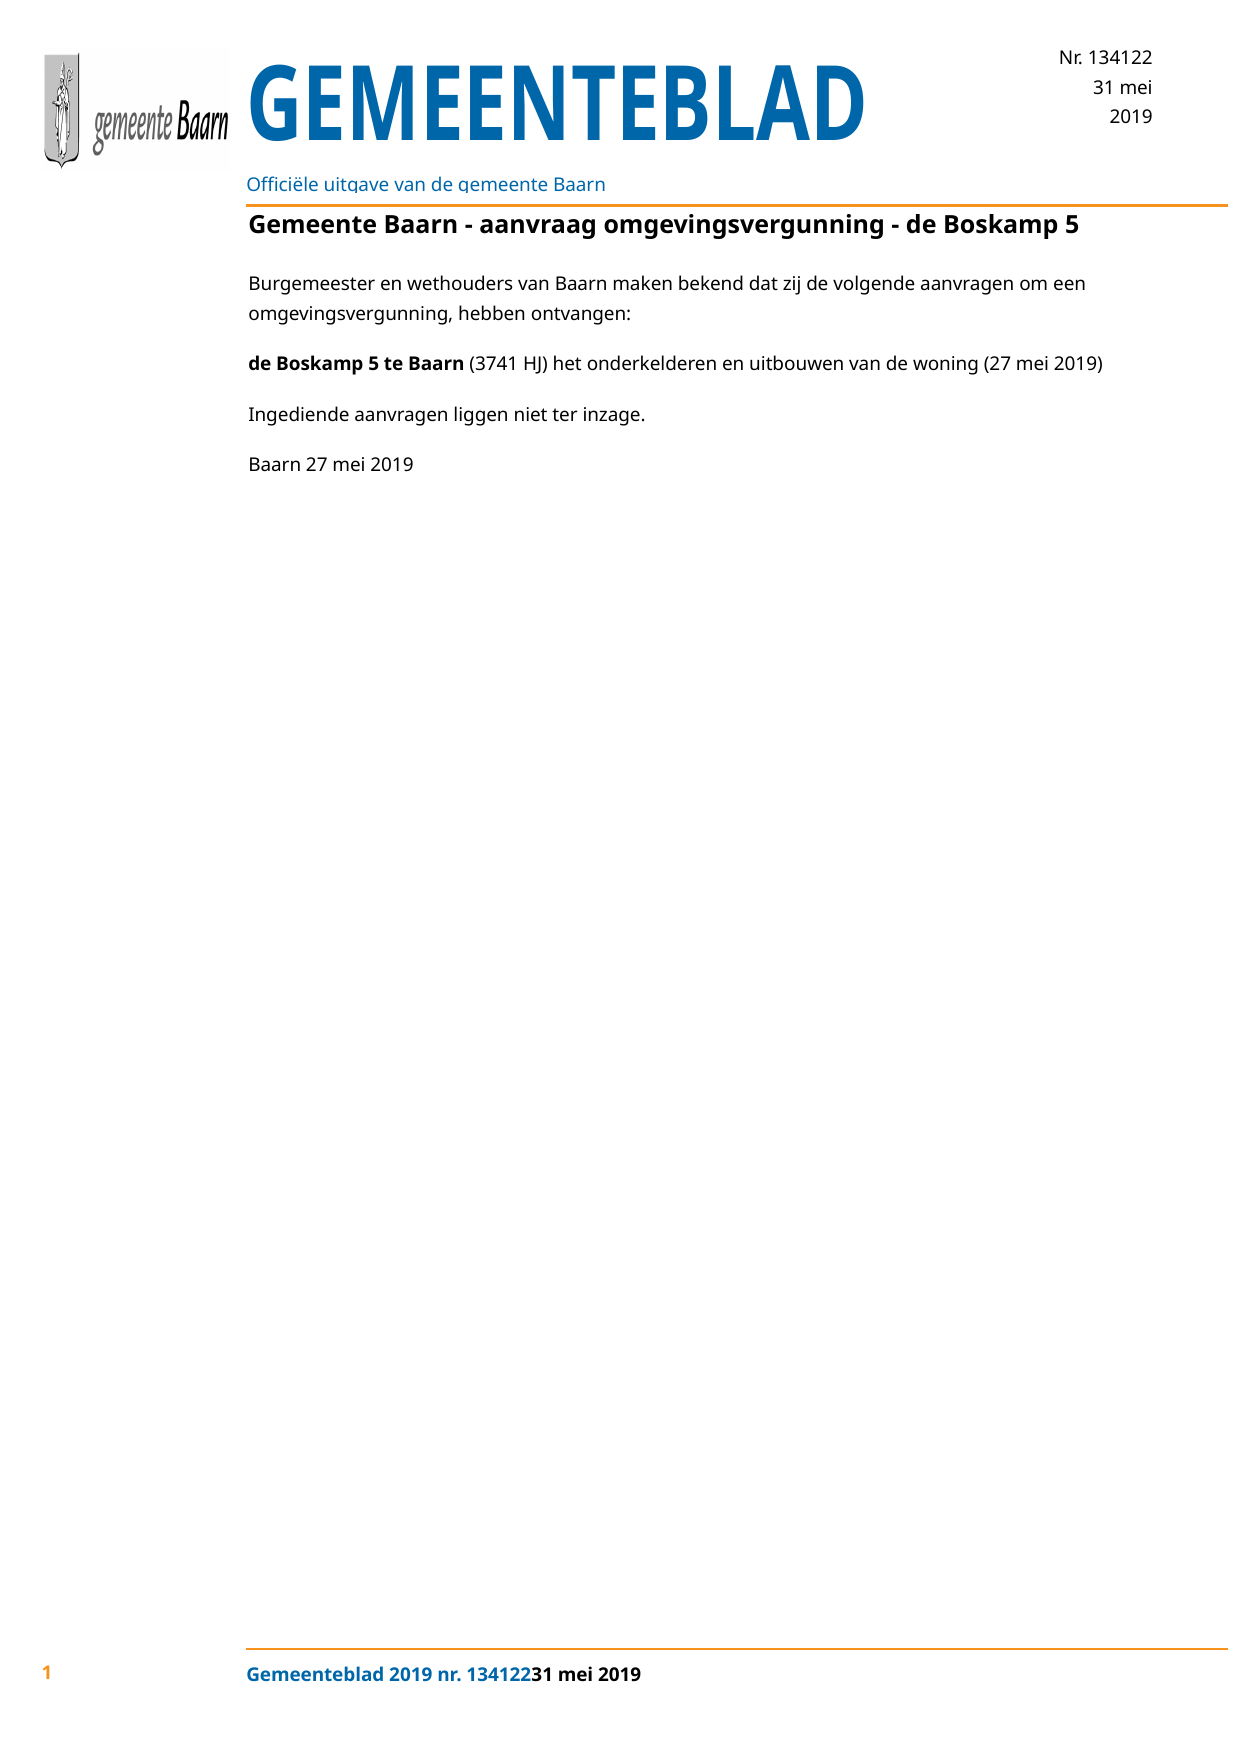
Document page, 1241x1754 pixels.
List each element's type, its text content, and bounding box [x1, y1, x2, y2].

text de Boskamp 5 te Baarn (3741 HJ) het onderkelderen en uitbouwen van de woning (27 mei 2019) [248, 350, 1152, 376]
text Burgemeester en wethouders van Baarn maken bekend dat zij de volgende aanvragen om een omgevingsvergunning, hebben ontvangen: [248, 270, 1152, 326]
text Baarn 27 mei 2019 [248, 451, 1152, 477]
text Ingediende aanvragen liggen niet ter inzage. [248, 401, 1152, 426]
picture [41, 47, 231, 172]
text Gemeente Baarn - aanvraag omgevingsvergunning - de Boskamp 5 [248, 207, 1152, 241]
